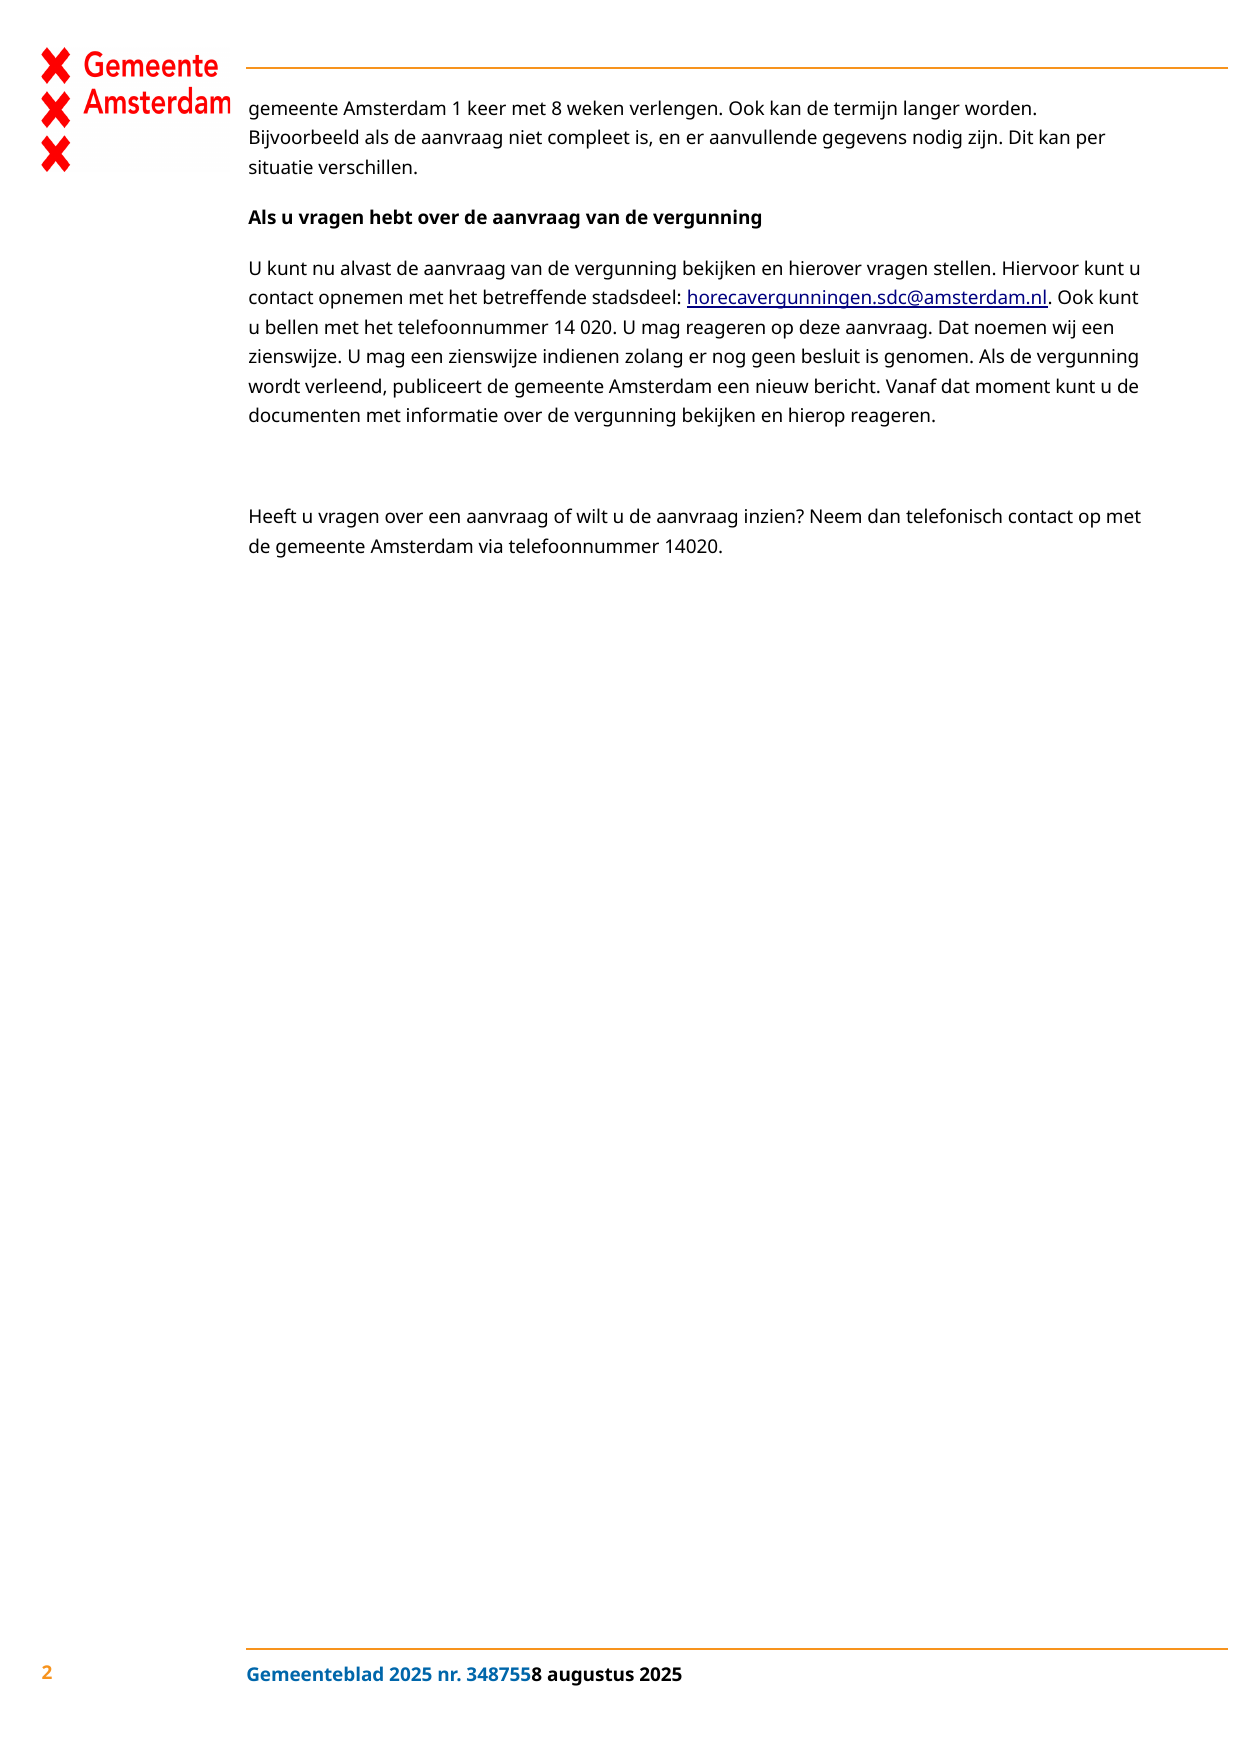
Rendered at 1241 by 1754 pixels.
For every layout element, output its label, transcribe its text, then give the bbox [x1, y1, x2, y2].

text Als u vragen hebt over de aanvraag van de vergunning [248, 204, 1152, 230]
text Heeft u vragen over een aanvraag of wilt u de aanvraag inzien? Neem dan telefonisch contact op met de gemeente Amsterdam via telefoonnummer 14020. [248, 503, 1152, 559]
text U kunt nu alvast de aanvraag van de vergunning bekijken en hierover vragen stellen. Hiervoor kunt u contact opnemen met het betreffende stadsdeel: horecavergunningen.sdc@amsterdam.nl. Ook kunt u bellen met het telefoonnummer 14 020. U mag reageren op deze aanvraag. Dat noemen wij een zienswijze. U mag een zienswijze indienen zolang er nog geen besluit is genomen. Als de vergunning wordt verleend, publiceert de gemeente Amsterdam een nieuw bericht. Vanaf dat moment kunt u de documenten met informatie over de vergunning bekijken en hierop reageren. [248, 255, 1152, 428]
picture [41, 47, 231, 172]
text gemeente Amsterdam 1 keer met 8 weken verlengen. Ook kan de termijn langer worden. Bijvoorbeeld als de aanvraag niet compleet is, en er aanvullende gegevens nodig zijn. Dit kan per situatie verschillen. [248, 95, 1152, 180]
